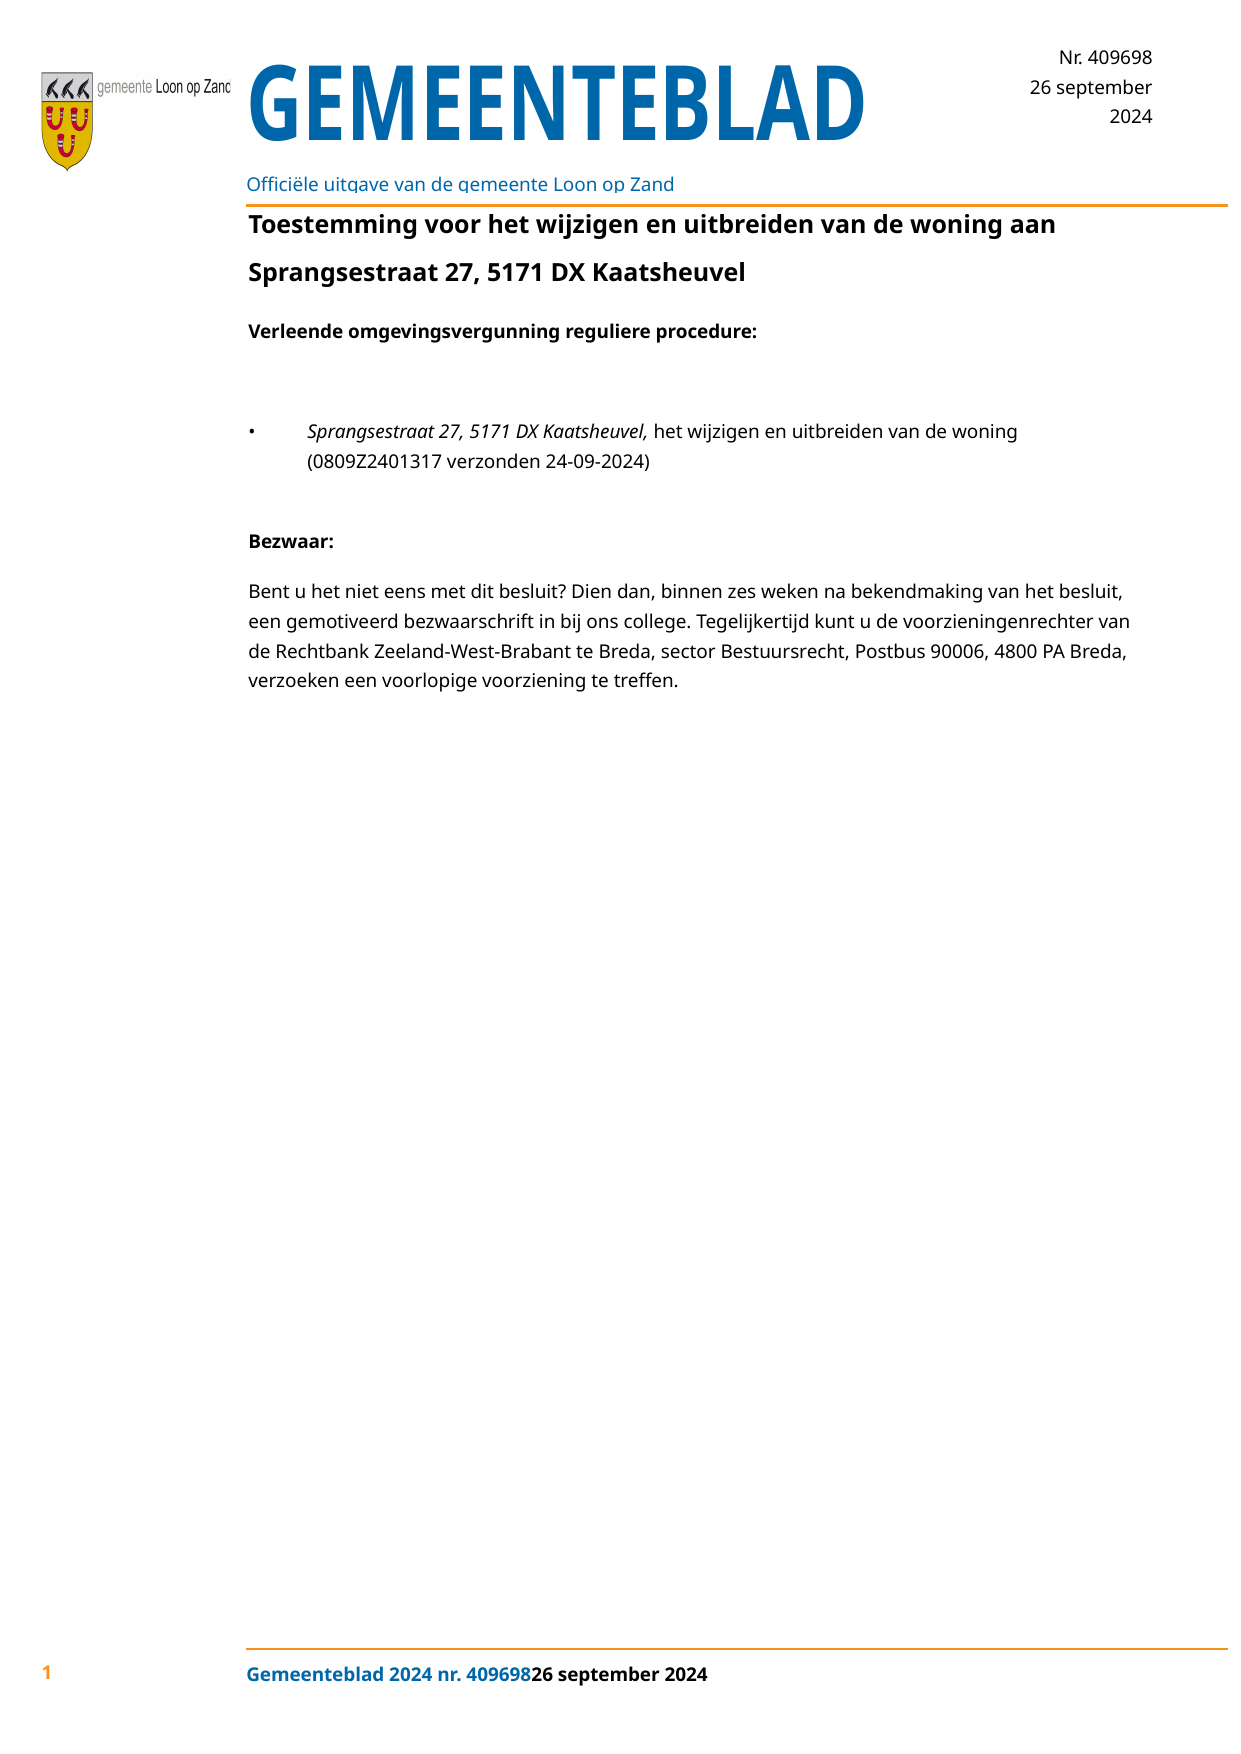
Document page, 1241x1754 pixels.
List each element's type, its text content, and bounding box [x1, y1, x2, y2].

list Sprangsestraat 27, 5171 DX Kaatsheuvel, het wijzigen en uitbreiden van de woning (0809Z2401317 verzonden 24-09-2024) [248, 419, 1152, 474]
text Toestemming voor het wijzigen en uitbreiden van de woning aan Sprangsestraat 27, 5171 DX Kaatsheuvel [248, 207, 1152, 288]
text Bent u het niet eens met dit besluit? Dien dan, binnen zes weken na bekendmaking van het besluit, een gemotiveerd bezwaarschrift in bij ons college. Tegelijkertijd kunt u de voorzieningenrechter van de Rechtbank Zeeland-West-Brabant te Breda, sector Bestuursrecht, Postbus 90006, 4800 PA Breda, verzoeken een voorlopige voorziening te treffen. [248, 579, 1152, 693]
picture [41, 47, 231, 172]
text Bezwaar: [248, 528, 1152, 554]
text Verleende omgevingsvergunning reguliere procedure: [248, 318, 1152, 344]
